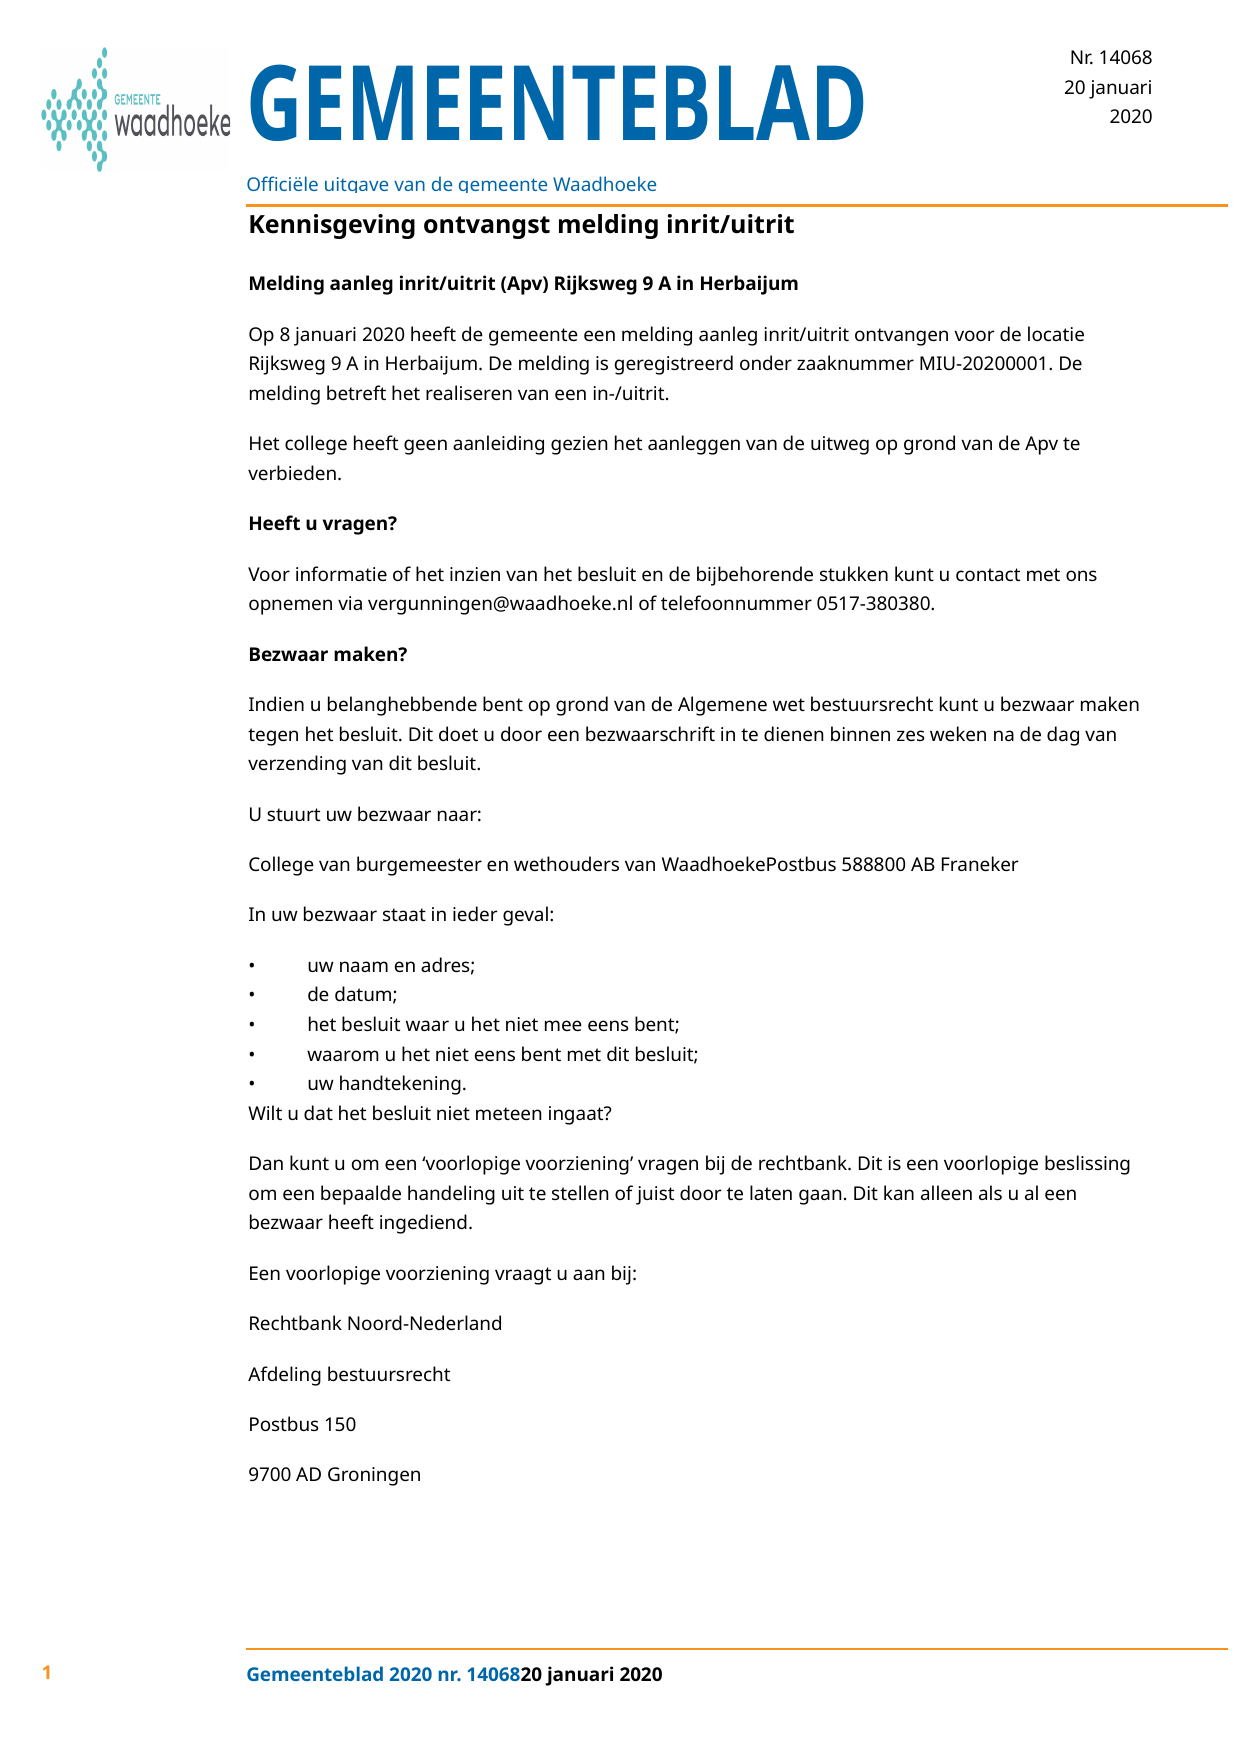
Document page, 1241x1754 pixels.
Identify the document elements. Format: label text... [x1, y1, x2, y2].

text Voor informatie of het inzien van het besluit en de bijbehorende stukken kunt u contact met ons opnemen via vergunningen@waadhoeke.nl of telefoonnummer 0517-380380. [248, 561, 1152, 616]
text Heeft u vragen? [248, 510, 1152, 536]
text Het college heeft geen aanleiding gezien het aanleggen van de uitweg op grond van de Apv te verbieden. [248, 430, 1152, 486]
text Postbus 150 [248, 1411, 1152, 1437]
list uw naam en adres; [248, 952, 1152, 978]
text Bezwaar maken? [248, 641, 1152, 666]
text Kennisgeving ontvangst melding inrit/uitrit [248, 207, 1152, 241]
text Op 8 januari 2020 heeft de gemeente een melding aanleg inrit/uitrit ontvangen voor de locatie Rijksweg 9 A in Herbaijum. De melding is geregistreerd onder zaaknummer MIU-20200001. De melding betreft het realiseren van een in-/uitrit. [248, 321, 1152, 406]
text U stuurt uw bezwaar naar: [248, 801, 1152, 826]
picture [41, 47, 231, 172]
text Indien u belanghebbende bent op grond van de Algemene wet bestuursrecht kunt u bezwaar maken tegen het besluit. Dit doet u door een bezwaarschrift in te dienen binnen zes weken na de dag van verzending van dit besluit. [248, 691, 1152, 776]
text Dan kunt u om een ‘voorlopige voorziening’ vragen bij de rechtbank. Dit is een voorlopige beslissing om een bepaalde handeling uit te stellen of juist door te laten gaan. Dit kan alleen als u al een bezwaar heeft ingediend. [248, 1150, 1152, 1235]
text Een voorlopige voorziening vraagt u aan bij: [248, 1260, 1152, 1286]
text In uw bezwaar staat in ieder geval: [248, 902, 1152, 927]
text College van burgemeester en wethouders van WaadhoekePostbus 588800 AB Franeker [248, 851, 1152, 877]
list uw handtekening. [248, 1070, 1152, 1096]
list het besluit waar u het niet mee eens bent; [248, 1011, 1152, 1037]
list waarom u het niet eens bent met dit besluit; [248, 1041, 1152, 1066]
text Rechtbank Noord-Nederland [248, 1310, 1152, 1336]
text Afdeling bestuursrecht [248, 1361, 1152, 1386]
text Wilt u dat het besluit niet meteen ingaat? [248, 1100, 1152, 1126]
list de datum; [248, 982, 1152, 1007]
text Melding aanleg inrit/uitrit (Apv) Rijksweg 9 A in Herbaijum [248, 270, 1152, 296]
text 9700 AD Groningen [248, 1462, 1152, 1487]
